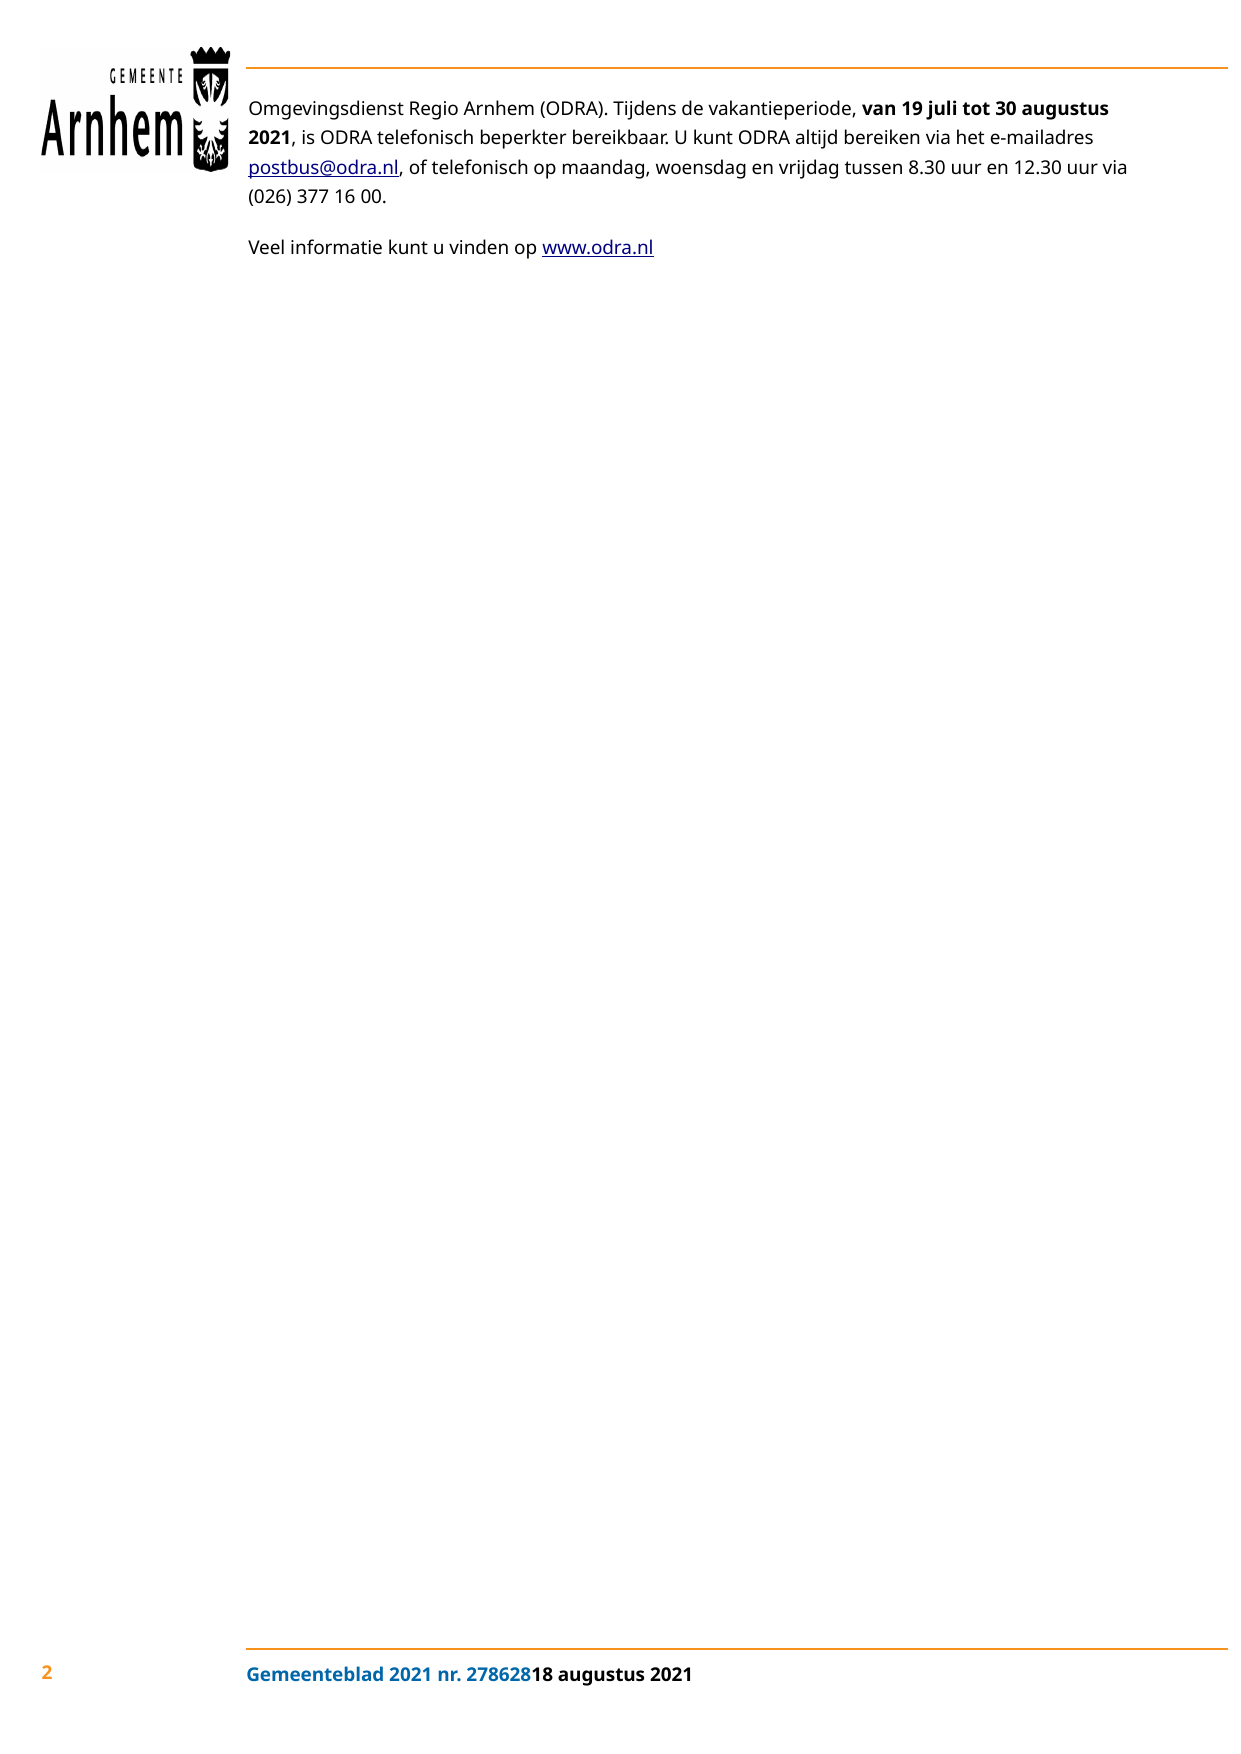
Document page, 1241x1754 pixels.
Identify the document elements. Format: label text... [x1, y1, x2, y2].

text Omgevingsdienst Regio Arnhem (ODRA). Tijdens de vakantieperiode, van 19 juli tot 30 augustus 2021, is ODRA telefonisch beperkter bereikbaar. U kunt ODRA altijd bereiken via het e-mailadres postbus@odra.nl, of telefonisch op maandag, woensdag en vrijdag tussen 8.30 uur en 12.30 uur via (026) 377 16 00. [248, 95, 1152, 209]
picture [41, 47, 231, 172]
text Veel informatie kunt u vinden op www.odra.nl [248, 234, 1152, 260]
